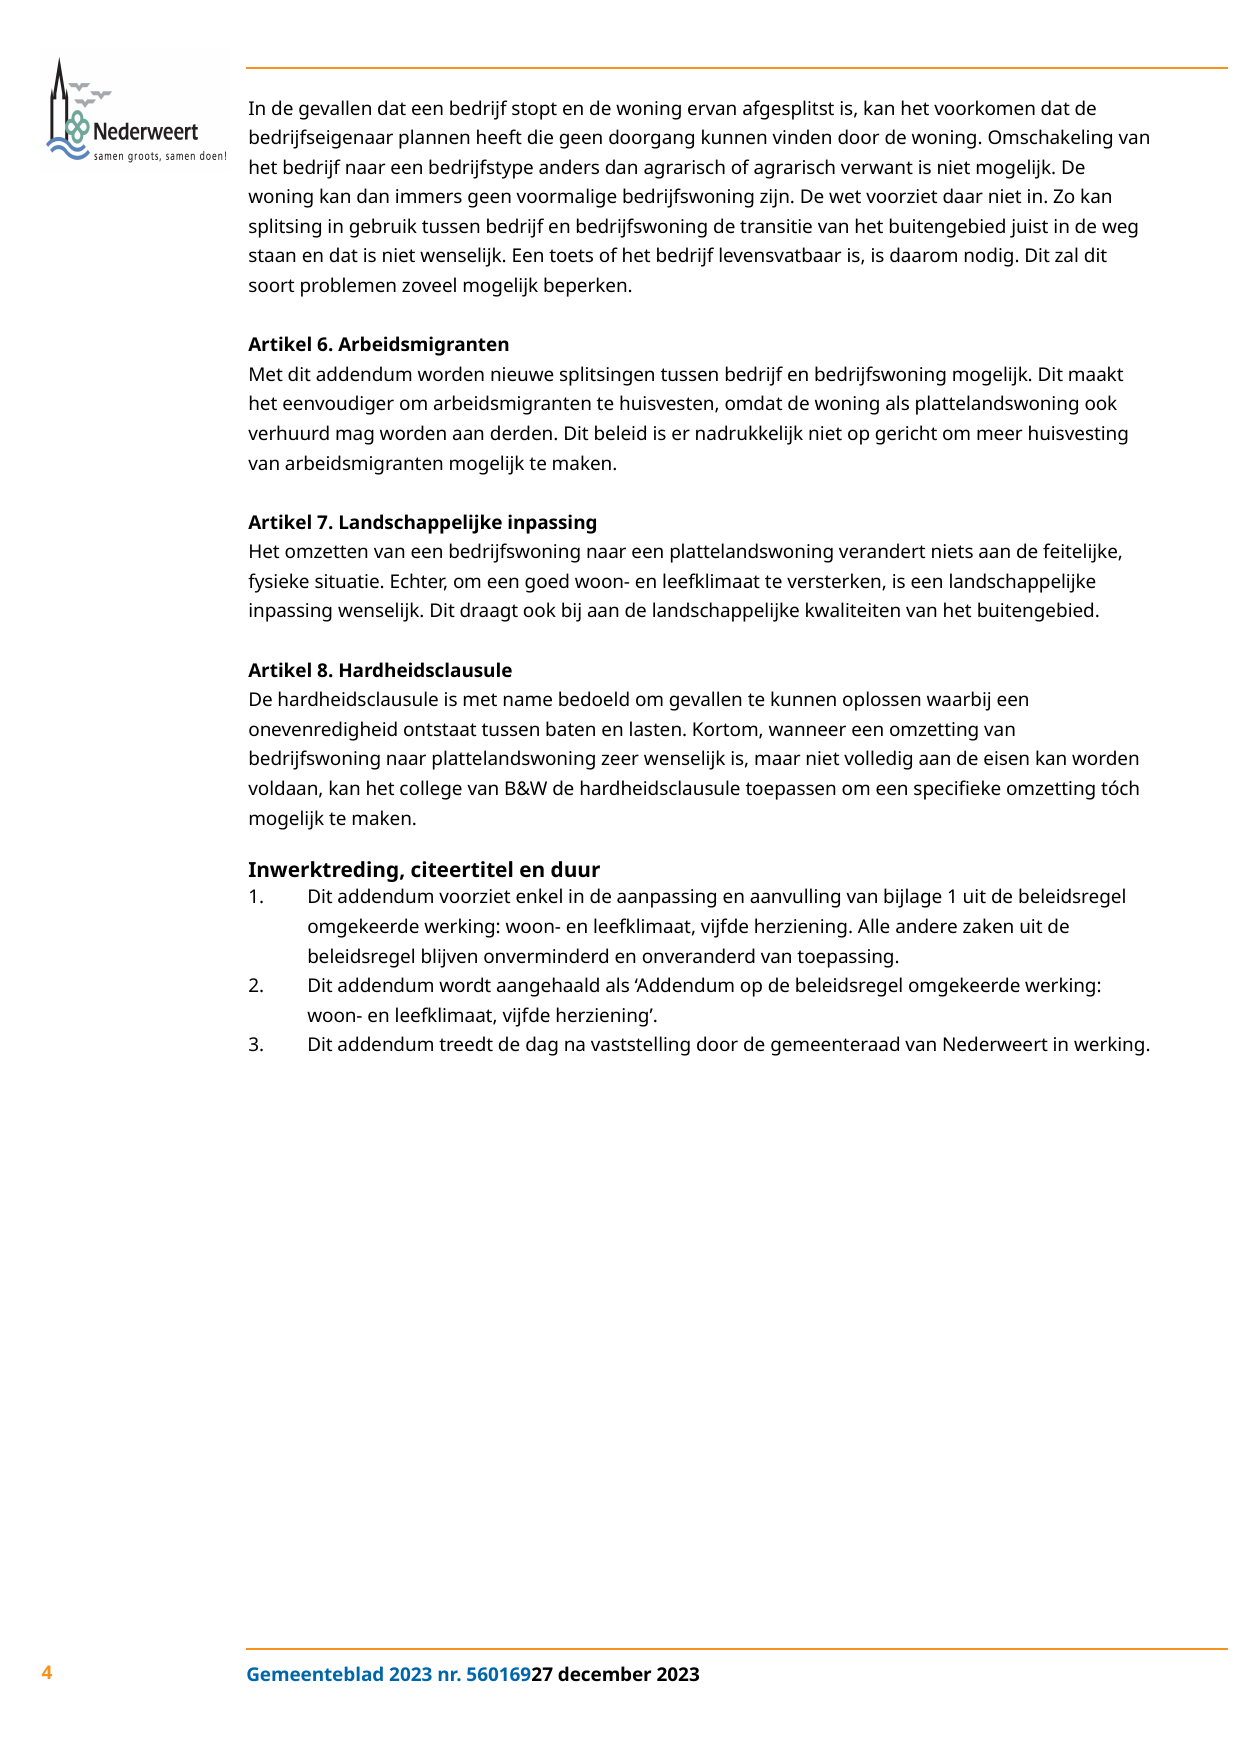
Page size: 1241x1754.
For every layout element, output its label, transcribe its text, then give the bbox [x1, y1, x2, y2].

text Het omzetten van een bedrijfswoning naar een plattelandswoning verandert niets aan de feitelijke, fysieke situatie. Echter, om een goed woon- en leefklimaat te versterken, is een landschappelijke inpassing wenselijk. Dit draagt ook bij aan de landschappelijke kwaliteiten van het buitengebied. [248, 538, 1152, 623]
text Artikel 6. Arbeidsmigranten [248, 331, 1152, 357]
text Artikel 7. Landschappelijke inpassing [248, 509, 1152, 535]
text In de gevallen dat een bedrijf stopt en de woning ervan afgesplitst is, kan het voorkomen dat de bedrijfseigenaar plannen heeft die geen doorgang kunnen vinden door de woning. Omschakeling van het bedrijf naar een bedrijfstype anders dan agrarisch of agrarisch verwant is niet mogelijk. De woning kan dan immers geen voormalige bedrijfswoning zijn. De wet voorziet daar niet in. Zo kan splitsing in gebruik tussen bedrijf en bedrijfswoning de transitie van het buitengebied juist in de weg staan en dat is niet wenselijk. Een toets of het bedrijf levensvatbaar is, is daarom nodig. Dit zal dit soort problemen zoveel mogelijk beperken. [248, 95, 1152, 298]
text De hardheidsclausule is met name bedoeld om gevallen te kunnen oplossen waarbij een onevenredigheid ontstaat tussen baten en lasten. Kortom, wanneer een omzetting van bedrijfswoning naar plattelandswoning zeer wenselijk is, maar niet volledig aan de eisen kan worden voldaan, kan het college van B&W de hardheidsclausule toepassen om een specifieke omzetting tóch mogelijk te maken. [248, 686, 1152, 831]
list Dit addendum treedt de dag na vaststelling door de gemeenteraad van Nederweert in werking. [248, 1032, 1152, 1057]
list Dit addendum voorziet enkel in de aanpassing en aanvulling van bijlage 1 uit de beleidsregel omgekeerde werking: woon- en leefklimaat, vijfde herziening. Alle andere zaken uit de beleidsregel blijven onverminderd en onveranderd van toepassing. [248, 884, 1152, 968]
text Artikel 8. Hardheidsclausule [248, 657, 1152, 683]
list Dit addendum wordt aangehaald als ‘Addendum op de beleidsregel omgekeerde werking: woon- en leefklimaat, vijfde herziening’. [248, 972, 1152, 1028]
text Inwerktreding, citeertitel en duur [248, 855, 1152, 884]
text Met dit addendum worden nieuwe splitsingen tussen bedrijf en bedrijfswoning mogelijk. Dit maakt het eenvoudiger om arbeidsmigranten te huisvesten, omdat de woning als plattelandswoning ook verhuurd mag worden aan derden. Dit beleid is er nadrukkelijk niet op gericht om meer huisvesting van arbeidsmigranten mogelijk te maken. [248, 361, 1152, 476]
picture [41, 47, 231, 172]
